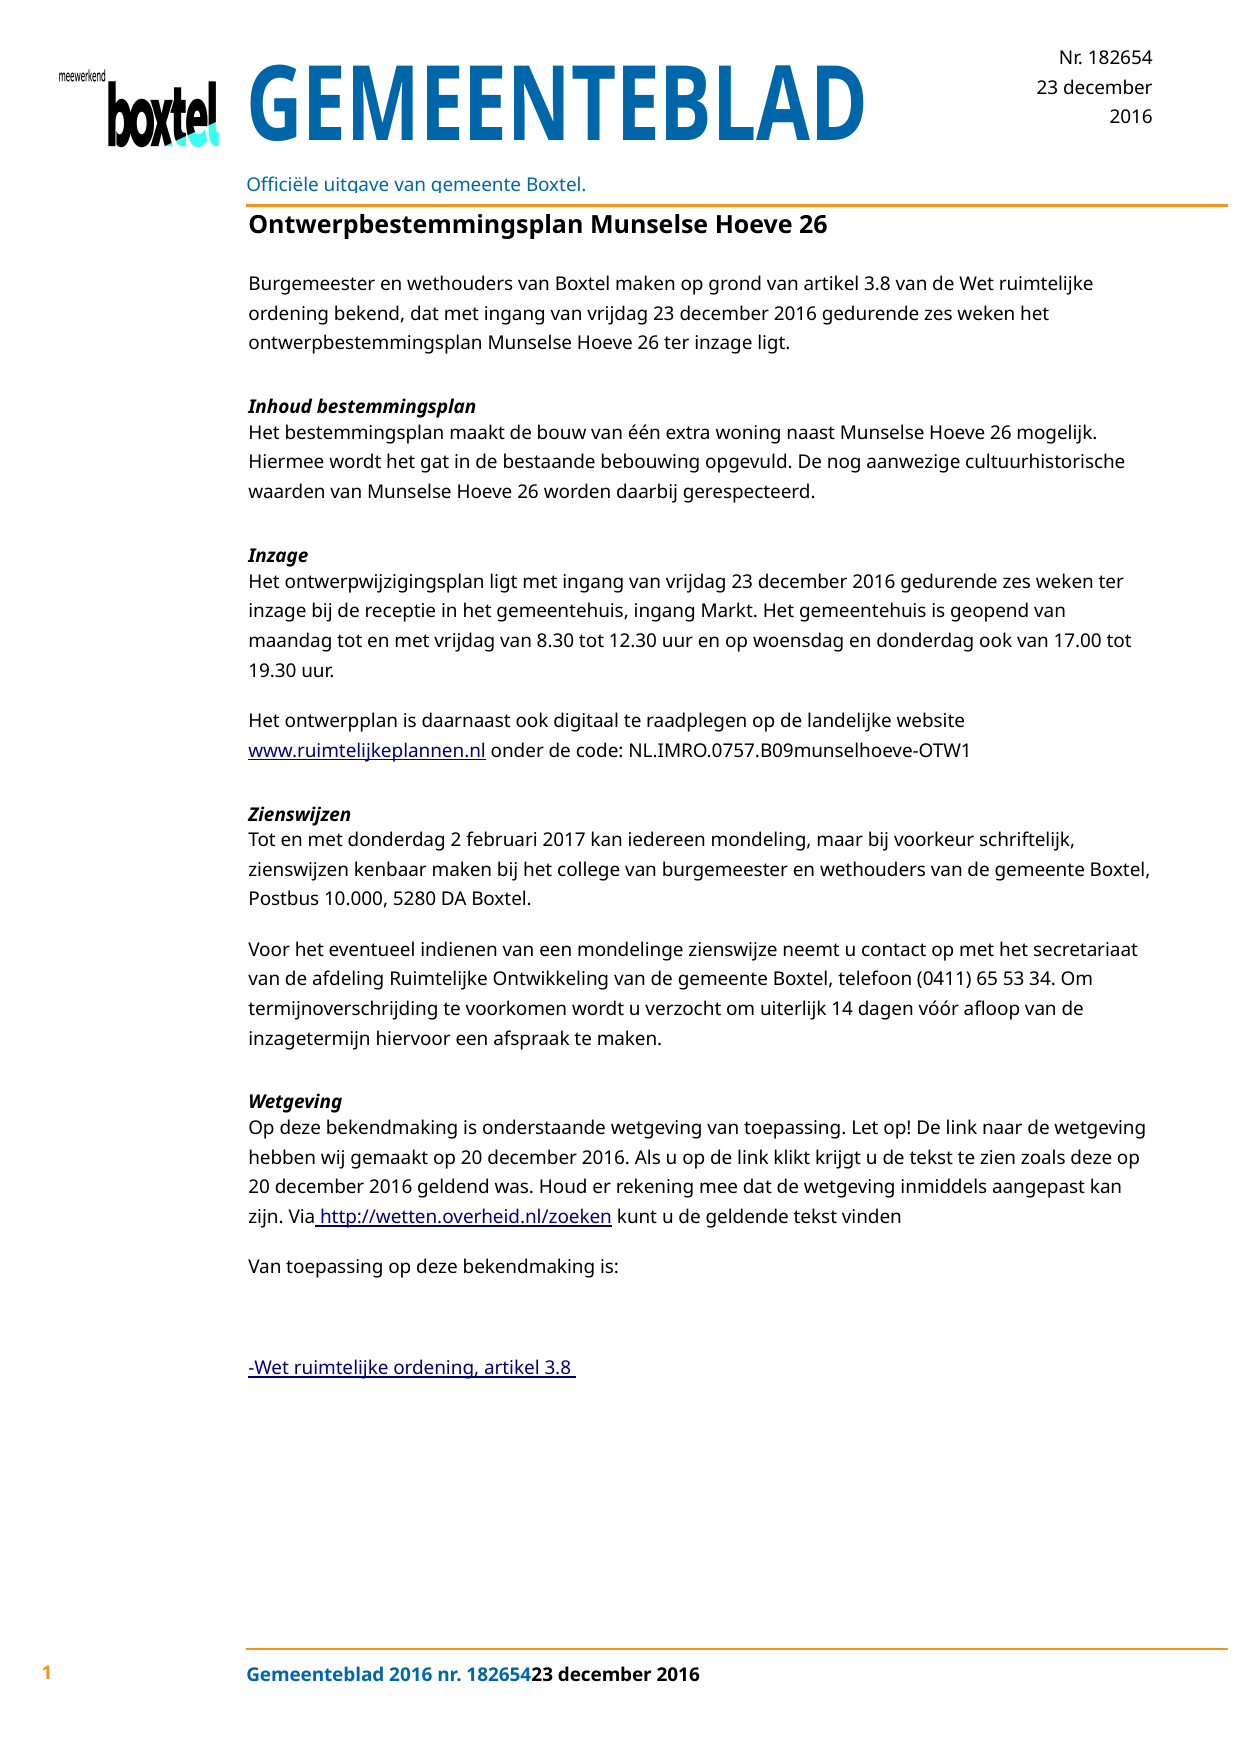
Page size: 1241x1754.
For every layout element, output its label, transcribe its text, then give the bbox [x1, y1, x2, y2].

picture [41, 47, 231, 172]
text Burgemeester en wethouders van Boxtel maken op grond van artikel 3.8 van de Wet ruimtelijke ordening bekend, dat met ingang van vrijdag 23 december 2016 gedurende zes weken het ontwerpbestemmingsplan Munselse Hoeve 26 ter inzage ligt. [248, 270, 1152, 355]
text Inhoud bestemmingsplan [248, 393, 1152, 419]
text Wetgeving [248, 1089, 1152, 1114]
text -Wet ruimtelijke ordening, artikel 3.8 [248, 1354, 1152, 1380]
text Van toepassing op deze bekendmaking is: [248, 1254, 1152, 1279]
text Voor het eventueel indienen van een mondelinge zienswijze neemt u contact op met het secretariaat van de afdeling Ruimtelijke Ontwikkeling van de gemeente Boxtel, telefoon (0411) 65 53 34. Om termijnoverschrijding te voorkomen wordt u verzocht om uiterlijk 14 dagen vóór afloop van de inzagetermijn hiervoor een afspraak te maken. [248, 936, 1152, 1051]
text Het ontwerpplan is daarnaast ook digitaal te raadplegen op de landelijke website www.ruimtelijkeplannen.nl onder de code: NL.IMRO.0757.B09munselhoeve-OTW1 [248, 707, 1152, 762]
text Het bestemmingsplan maakt de bouw van één extra woning naast Munselse Hoeve 26 mogelijk. Hiermee wordt het gat in de bestaande bebouwing opgevuld. De nog aanwezige cultuurhistorische waarden van Munselse Hoeve 26 worden daarbij gerespecteerd. [248, 419, 1152, 504]
text Het ontwerpwijzigingsplan ligt met ingang van vrijdag 23 december 2016 gedurende zes weken ter inzage bij de receptie in het gemeentehuis, ingang Markt. Het gemeentehuis is geopend van maandag tot en met vrijdag van 8.30 tot 12.30 uur en op woensdag en donderdag ook van 17.00 tot 19.30 uur. [248, 568, 1152, 682]
text Inzage [248, 542, 1152, 568]
text Tot en met donderdag 2 februari 2017 kan iedereen mondeling, maar bij voorkeur schriftelijk, zienswijzen kenbaar maken bij het college van burgemeester en wethouders van de gemeente Boxtel, Postbus 10.000, 5280 DA Boxtel. [248, 826, 1152, 911]
text Zienswijzen [248, 801, 1152, 826]
text Ontwerpbestemmingsplan Munselse Hoeve 26 [248, 207, 1152, 241]
text Op deze bekendmaking is onderstaande wetgeving van toepassing. Let op! De link naar de wetgeving hebben wij gemaakt op 20 december 2016. Als u op de link klikt krijgt u de tekst te zien zoals deze op 20 december 2016 geldend was. Houd er rekening mee dat de wetgeving inmiddels aangepast kan zijn. Via http://wetten.overheid.nl/zoeken kunt u de geldende tekst vinden [248, 1114, 1152, 1229]
